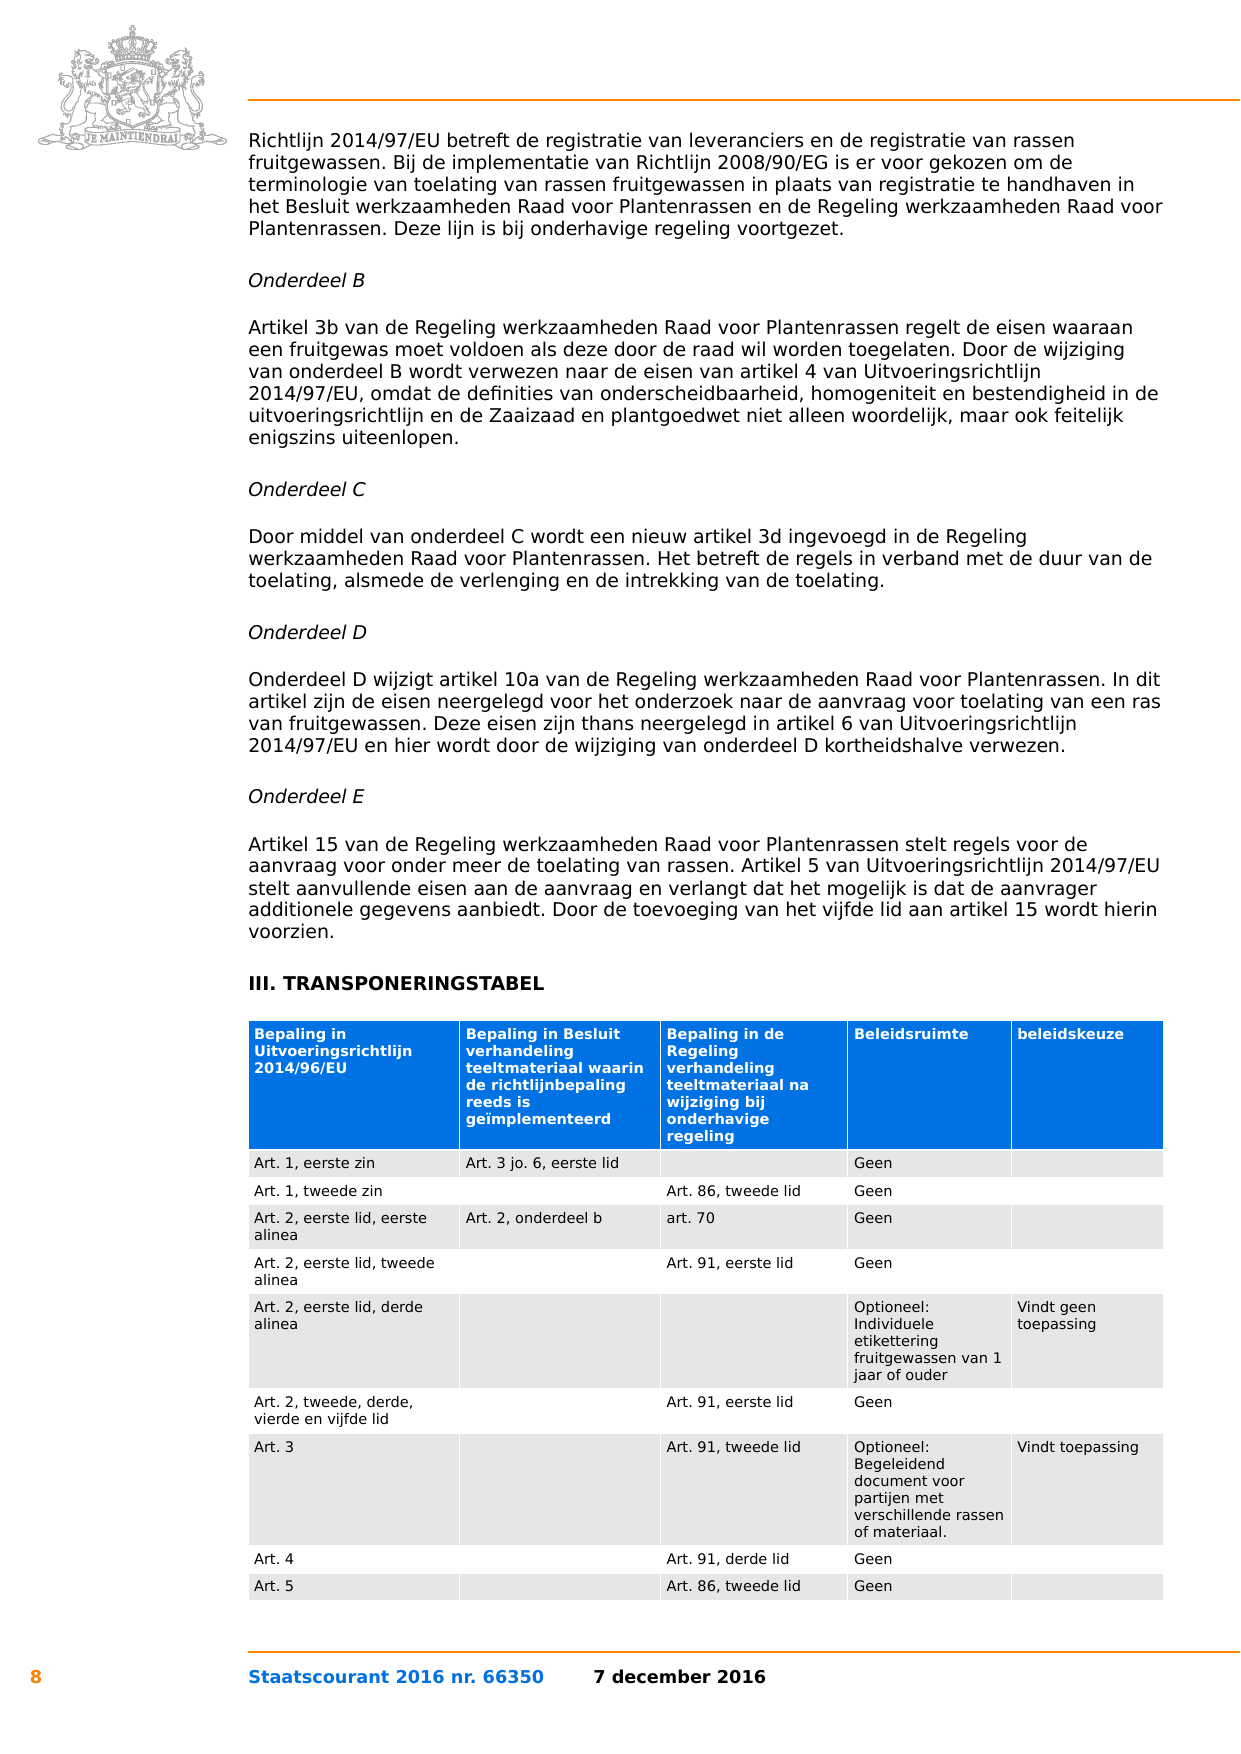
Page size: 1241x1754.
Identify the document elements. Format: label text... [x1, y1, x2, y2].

table_cell [460, 1434, 660, 1545]
subtitle Onderdeel E [248, 786, 1163, 808]
table_cell Art. 2, onderdeel b [460, 1205, 660, 1249]
table_cell Geen [848, 1546, 1011, 1572]
table_cell [460, 1178, 660, 1204]
table_cell Geen [848, 1178, 1011, 1204]
table_cell Geen [848, 1574, 1011, 1600]
table_cell [460, 1546, 660, 1572]
table_cell [460, 1390, 660, 1433]
subtitle Onderdeel B [248, 270, 1163, 292]
table_header Bepaling in de Regeling verhandeling teeltmateriaal na wijziging bij onderhavige regeling [661, 1021, 847, 1149]
table_header Bepaling in Uitvoeringsrichtlijn 2014/96/EU [249, 1021, 459, 1149]
table_cell Geen [848, 1205, 1011, 1249]
table_cell Geen [848, 1250, 1011, 1293]
table_cell Art. 2, tweede, derde, vierde en vijfde lid [249, 1390, 459, 1433]
table_cell Art. 86, tweede lid [661, 1178, 847, 1204]
table_cell Art. 86, tweede lid [661, 1574, 847, 1600]
table_cell [460, 1250, 660, 1293]
table_header beleidskeuze [1012, 1021, 1163, 1149]
table_cell [1012, 1205, 1163, 1249]
table_cell [1012, 1151, 1163, 1177]
text Artikel 3b van de Regeling werkzaamheden Raad voor Plantenrassen regelt de eisen waaraan een fruitgewas moet voldoen als deze door de raad wil worden toegelaten. Door de wijziging van onderdeel B wordt verwezen naar de eisen van artikel 4 van Uitvoeringsrichtlijn 2014/97/EU, omdat de definities van onderscheidbaarheid, homogeniteit en bestendigheid in de uitvoeringsrichtlijn en de Zaaizaad en plantgoedwet niet alleen woordelijk, maar ook feitelijk enigszins uiteenlopen. [248, 317, 1163, 449]
table_header Beleidsruimte [848, 1021, 1011, 1149]
table_cell Geen [848, 1151, 1011, 1177]
table_cell [1012, 1574, 1163, 1600]
table_cell Art. 2, eerste lid, tweede alinea [249, 1250, 459, 1293]
table_cell Art. 3 jo. 6, eerste lid [460, 1151, 660, 1177]
table_cell Art. 3 [249, 1434, 459, 1545]
table_cell Geen [848, 1390, 1011, 1433]
table_cell Art. 91, eerste lid [661, 1390, 847, 1433]
picture [38, 25, 227, 150]
table_cell Art. 2, eerste lid, eerste alinea [249, 1205, 459, 1249]
text Door middel van onderdeel C wordt een nieuw artikel 3d ingevoegd in de Regeling werkzaamheden Raad voor Plantenrassen. Het betreft de regels in verband met de duur van de toelating, alsmede de verlenging en de intrekking van de toelating. [248, 526, 1163, 592]
table_cell [661, 1294, 847, 1388]
table_cell Art. 5 [249, 1574, 459, 1600]
table_cell Art. 4 [249, 1546, 459, 1572]
table_cell Art. 91, tweede lid [661, 1434, 847, 1545]
table_cell Art. 91, derde lid [661, 1546, 847, 1572]
table_cell [661, 1151, 847, 1177]
table_cell [1012, 1250, 1163, 1293]
subtitle Onderdeel D [248, 622, 1163, 643]
table_cell Art. 1, tweede zin [249, 1178, 459, 1204]
table_cell Art. 91, eerste lid [661, 1250, 847, 1293]
table_header Bepaling in Besluit verhandeling teeltmateriaal waarin de richtlijnbepaling reeds is geïmplementeerd [460, 1021, 660, 1149]
text Richtlijn 2014/97/EU betreft de registratie van leveranciers en de registratie van rassen fruitgewassen. Bij de implementatie van Richtlijn 2008/90/EG is er voor gekozen om de terminologie van toelating van rassen fruitgewassen in plaats van registratie te handhaven in het Besluit werkzaamheden Raad voor Plantenrassen en de Regeling werkzaamheden Raad voor Plantenrassen. Deze lijn is bij onderhavige regeling voortgezet. [248, 130, 1163, 240]
subtitle Onderdeel C [248, 479, 1163, 501]
table_cell Art. 1, eerste zin [249, 1151, 459, 1177]
table_cell Optioneel: Begeleidend document voor partijen met verschillende rassen of materiaal. [848, 1434, 1011, 1545]
table_cell [1012, 1546, 1163, 1572]
subtitle III. TRANSPONERINGSTABEL [248, 973, 1163, 995]
table_cell [460, 1294, 660, 1388]
table_cell [460, 1574, 660, 1600]
text Artikel 15 van de Regeling werkzaamheden Raad voor Plantenrassen stelt regels voor de aanvraag voor onder meer de toelating van rassen. Artikel 5 van Uitvoeringsrichtlijn 2014/97/EU stelt aanvullende eisen aan de aanvraag en verlangt dat het mogelijk is dat de aanvrager additionele gegevens aanbiedt. Door de toevoeging van het vijfde lid aan artikel 15 wordt hierin voorzien. [248, 833, 1163, 943]
table_cell art. 70 [661, 1205, 847, 1249]
table_cell [1012, 1390, 1163, 1433]
table_cell Art. 2, eerste lid, derde alinea [249, 1294, 459, 1388]
table_cell Vindt geen toepassing [1012, 1294, 1163, 1388]
text Onderdeel D wijzigt artikel 10a van de Regeling werkzaamheden Raad voor Plantenrassen. In dit artikel zijn de eisen neergelegd voor het onderzoek naar de aanvraag voor toelating van een ras van fruitgewassen. Deze eisen zijn thans neergelegd in artikel 6 van Uitvoeringsrichtlijn 2014/97/EU en hier wordt door de wijziging van onderdeel D kortheidshalve verwezen. [248, 668, 1163, 756]
table_cell Optioneel: Individuele etikettering fruitgewassen van 1 jaar of ouder [848, 1294, 1011, 1388]
table_cell [1012, 1178, 1163, 1204]
table_cell Vindt toepassing [1012, 1434, 1163, 1545]
